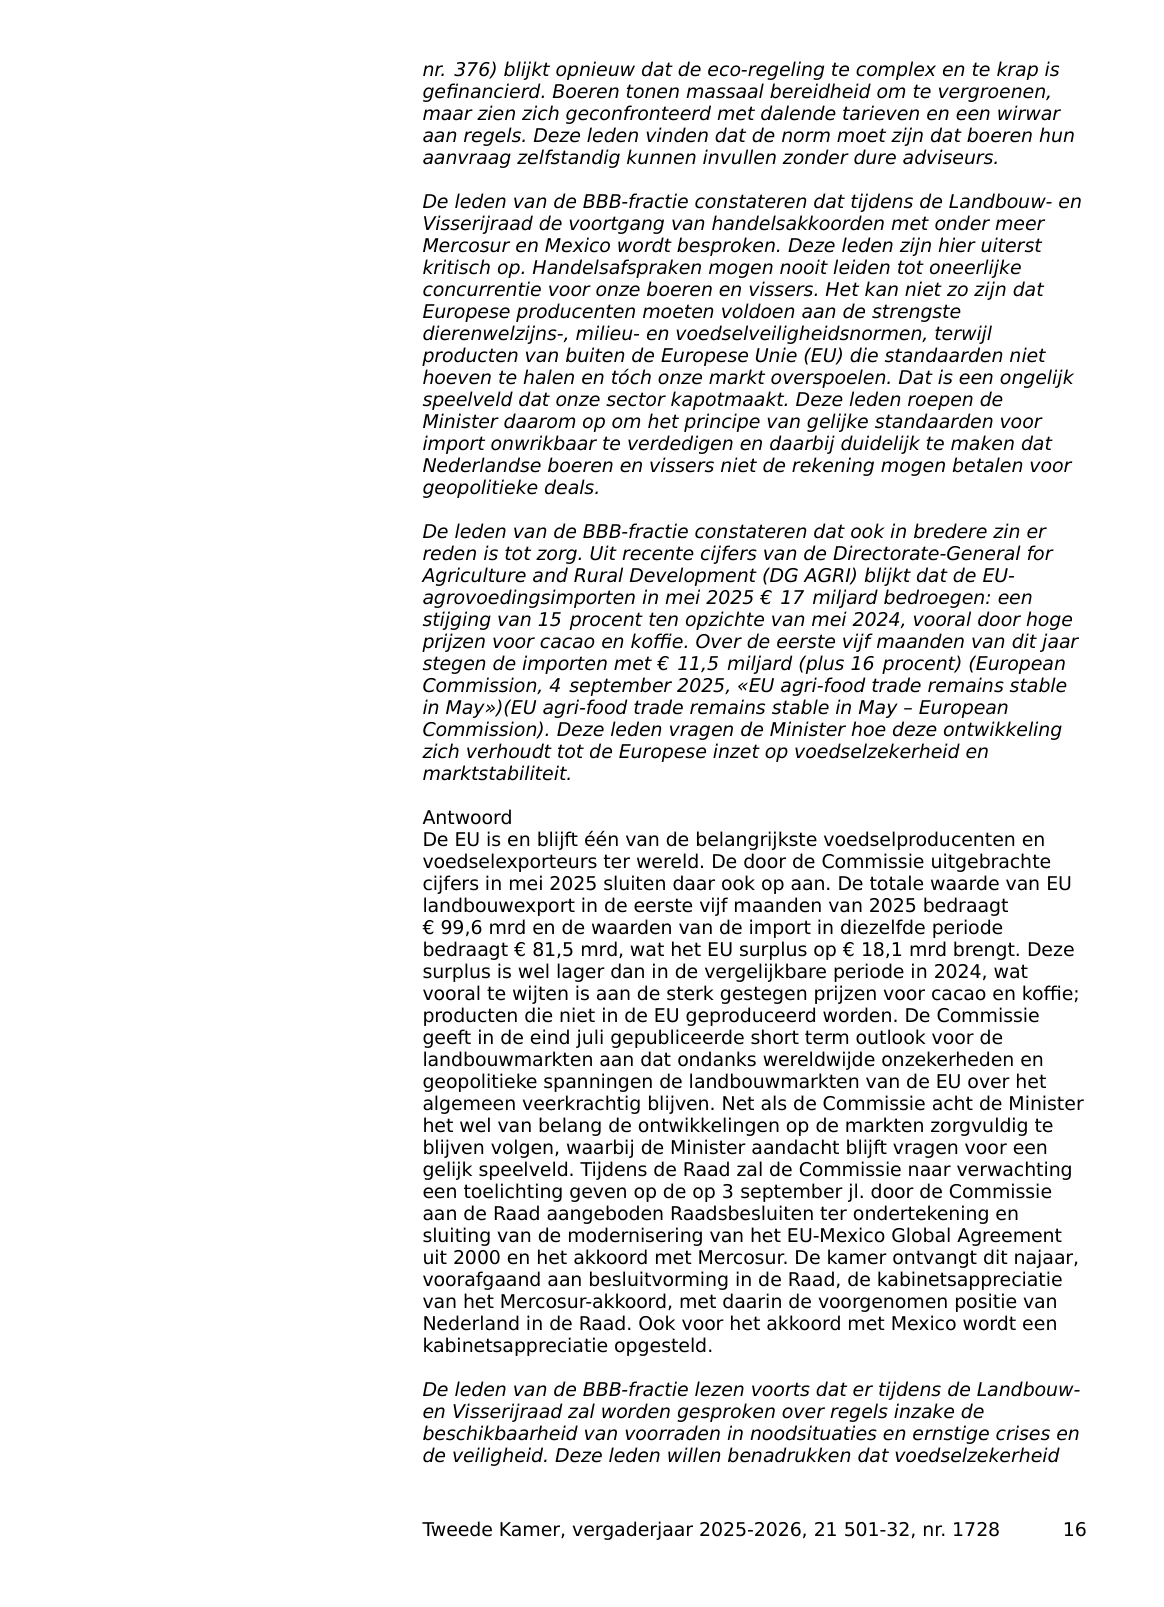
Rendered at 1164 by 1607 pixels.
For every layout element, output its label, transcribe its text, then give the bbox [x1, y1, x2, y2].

text De leden van de BBB-fractie constateren dat tijdens de Landbouw- en Visserijraad de voortgang van handelsakkoorden met onder meer Mercosur en Mexico wordt besproken. Deze leden zijn hier uiterst kritisch op. Handelsafspraken mogen nooit leiden tot oneerlijke concurrentie voor onze boeren en vissers. Het kan niet zo zijn dat Europese producenten moeten voldoen aan de strengste dierenwelzijns-, milieu- en voedselveiligheidsnormen, terwijl producten van buiten de Europese Unie (EU) die standaarden niet hoeven te halen en tóch onze markt overspoelen. Dat is een ongelijk speelveld dat onze sector kapotmaakt. Deze leden roepen de Minister daarom op om het principe van gelijke standaarden voor import onwrikbaar te verdedigen en daarbij duidelijk te maken dat Nederlandse boeren en vissers niet de rekening mogen betalen voor geopolitieke deals. [422, 191, 1087, 499]
text nr. 376) blijkt opnieuw dat de eco-regeling te complex en te krap is gefinancierd. Boeren tonen massaal bereidheid om te vergroenen, maar zien zich geconfronteerd met dalende tarieven en een wirwar aan regels. Deze leden vinden dat de norm moet zijn dat boeren hun aanvraag zelfstandig kunnen invullen zonder dure adviseurs. [422, 59, 1087, 169]
text De leden van de BBB-fractie lezen voorts dat er tijdens de Landbouw- en Visserijraad zal worden gesproken over regels inzake de beschikbaarheid van voorraden in noodsituaties en ernstige crises en de veiligheid. Deze leden willen benadrukken dat voedselzekerheid [422, 1379, 1087, 1467]
text De leden van de BBB-fractie constateren dat ook in bredere zin er reden is tot zorg. Uit recente cijfers van de Directorate-General for Agriculture and Rural Development (DG AGRI) blijkt dat de EU-agrovoedingsimporten in mei 2025 € 17 miljard bedroegen: een stijging van 15 procent ten opzichte van mei 2024, vooral door hoge prijzen voor cacao en koffie. Over de eerste vijf maanden van dit jaar stegen de importen met € 11,5 miljard (plus 16 procent) (European Commission, 4 september 2025, «EU agri-food trade remains stable in May»)(EU agri-food trade remains stable in May – European Commission). Deze leden vragen de Minister hoe deze ontwikkeling zich verhoudt tot de Europese inzet op voedselzekerheid en marktstabiliteit. [422, 521, 1087, 785]
text De EU is en blijft één van de belangrijkste voedselproducenten en voedselexporteurs ter wereld. De door de Commissie uitgebrachte cijfers in mei 2025 sluiten daar ook op aan. De totale waarde van EU landbouwexport in de eerste vijf maanden van 2025 bedraagt € 99,6 mrd en de waarden van de import in diezelfde periode bedraagt € 81,5 mrd, wat het EU surplus op € 18,1 mrd brengt. Deze surplus is wel lager dan in de vergelijkbare periode in 2024, wat vooral te wijten is aan de sterk gestegen prijzen voor cacao en koffie; producten die niet in de EU geproduceerd worden. De Commissie geeft in de eind juli gepubliceerde short term outlook voor de landbouwmarkten aan dat ondanks wereldwijde onzekerheden en geopolitieke spanningen de landbouwmarkten van de EU over het algemeen veerkrachtig blijven. Net als de Commissie acht de Minister het wel van belang de ontwikkelingen op de markten zorgvuldig te blijven volgen, waarbij de Minister aandacht blijft vragen voor een gelijk speelveld. Tijdens de Raad zal de Commissie naar verwachting een toelichting geven op de op 3 september jl. door de Commissie aan de Raad aangeboden Raadsbesluiten ter ondertekening en sluiting van de modernisering van het EU-Mexico Global Agreement uit 2000 en het akkoord met Mercosur. De kamer ontvangt dit najaar, voorafgaand aan besluitvorming in de Raad, de kabinetsappreciatie van het Mercosur-akkoord, met daarin de voorgenomen positie van Nederland in de Raad. Ook voor het akkoord met Mexico wordt een kabinetsappreciatie opgesteld. [422, 829, 1087, 1356]
text Antwoord [422, 807, 1087, 829]
